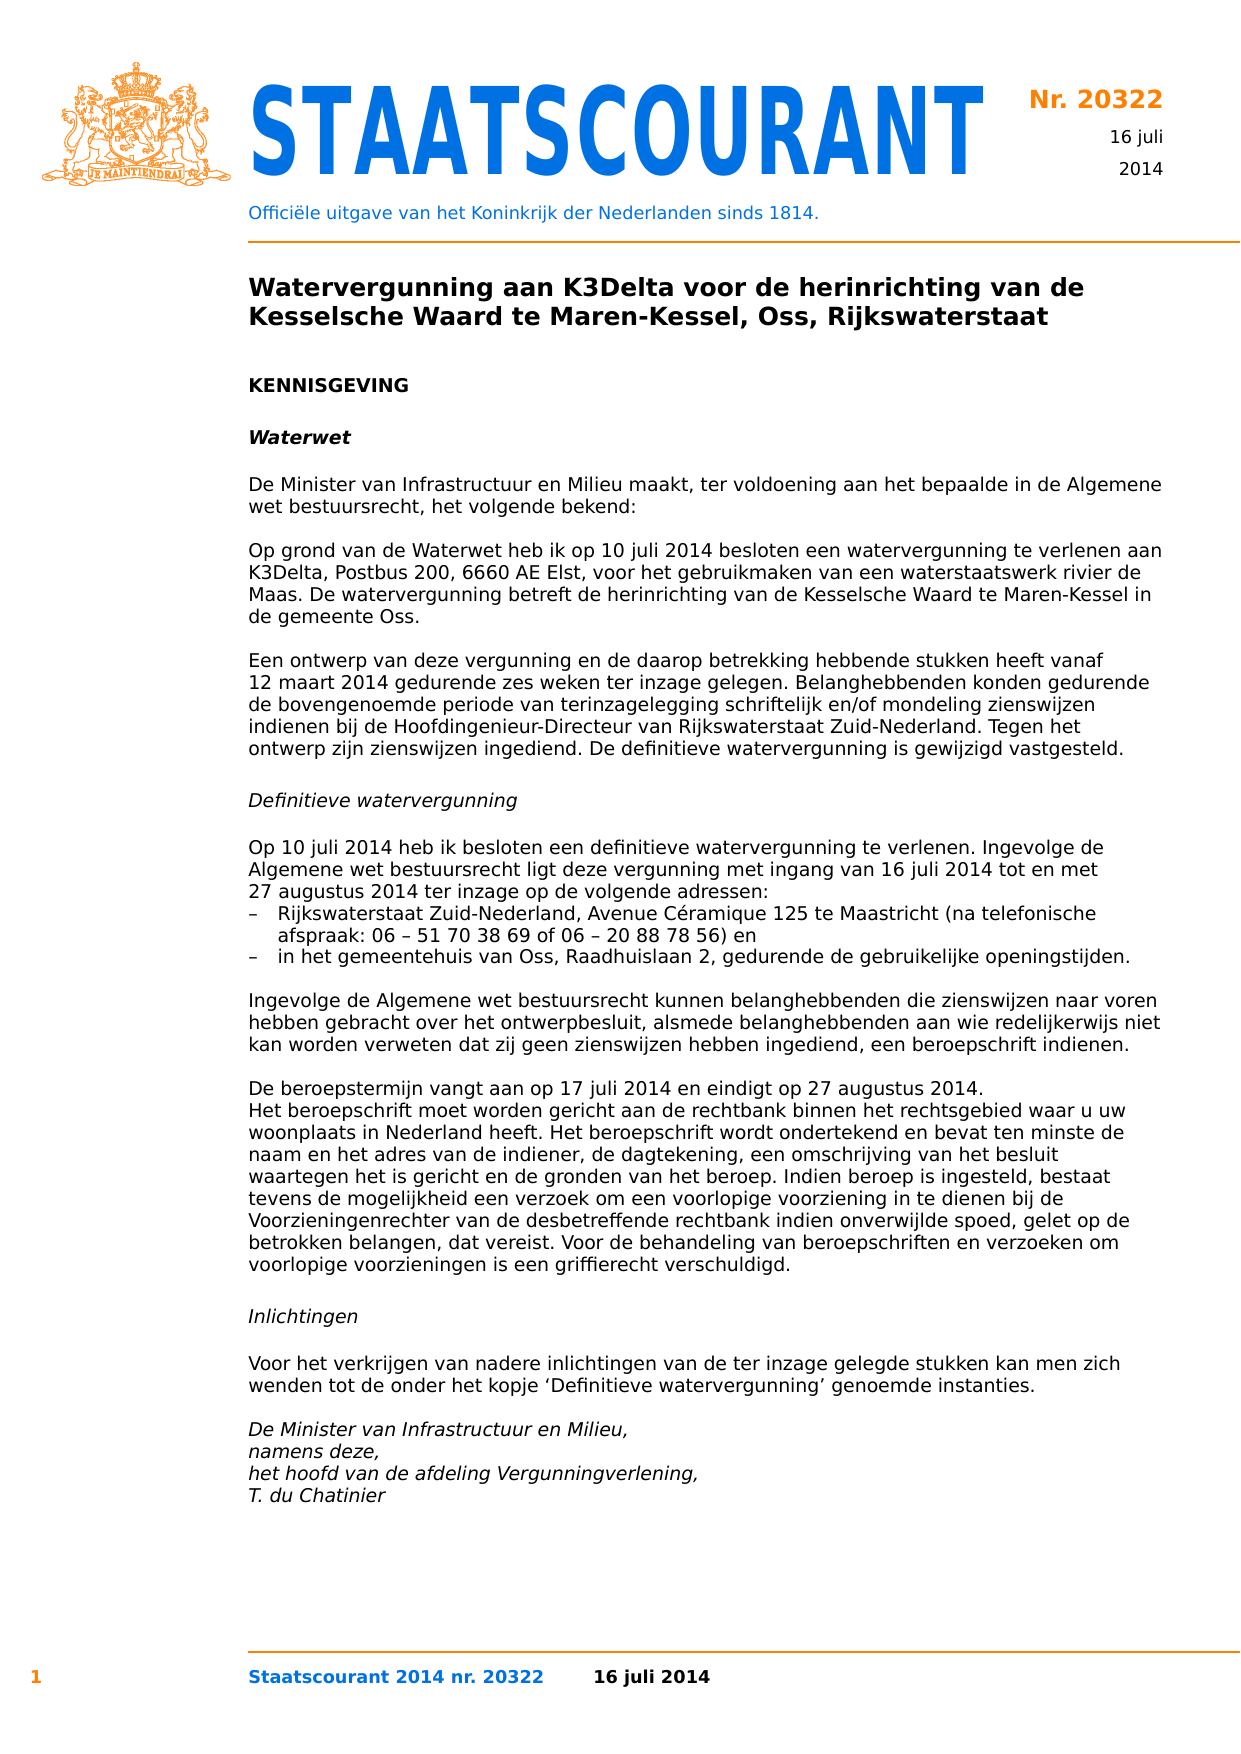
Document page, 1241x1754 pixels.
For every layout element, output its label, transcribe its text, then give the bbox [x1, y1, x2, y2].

table_cell 16 juli [998, 121, 1240, 153]
table_cell Officiële uitgave van het Koninkrijk der Nederlanden sinds 1814. [248, 203, 1240, 241]
table_header Nr. 20322 [998, 62, 1240, 121]
text De Minister van Infrastructuur en Milieu maakt, ter voldoening aan het bepaalde in de Algemene wet bestuursrecht, het volgende bekend: [248, 474, 1163, 518]
table_cell 2014 [998, 153, 1240, 203]
text Een ontwerp van deze vergunning en de daarop betrekking hebbende stukken heeft vanaf 12 maart 2014 gedurende zes weken ter inzage gelegen. Belanghebbenden konden gedurende de bovengenoemde periode van terinzagelegging schriftelijk en/of mondeling zienswijzen indienen bij de Hoofdingenieur-Directeur van Rijkswaterstaat Zuid-Nederland. Tegen het ontwerp zijn zienswijzen ingediend. De definitieve watervergunning is gewijzigd vastgesteld. [248, 650, 1163, 759]
subtitle Definitieve watervergunning [248, 789, 1163, 812]
text – Rijkswaterstaat Zuid-Nederland, Avenue Céramique 125 te Maastricht (na telefonische afspraak: 06 – 51 70 38 69 of 06 – 20 88 78 56) en [248, 902, 1163, 946]
table_header STAATSCOURANT [248, 62, 998, 203]
subtitle KENNISGEVING [248, 375, 1163, 397]
text Het beroepschrift moet worden gericht aan de rechtbank binnen het rechtsgebied waar u uw woonplaats in Nederland heeft. Het beroepschrift wordt ondertekend en bevat ten minste de naam en het adres van de indiener, de dagtekening, een omschrijving van het besluit waartegen het is gericht en de gronden van het beroep. Indien beroep is ingesteld, bestaat tevens de mogelijkheid een verzoek om een voorlopige voorziening in te dienen bij de Voorzieningenrechter van de desbetreffende rechtbank indien onverwijlde spoed, gelet op de betrokken belangen, dat vereist. Voor de behandeling van beroepschriften en verzoeken om voorlopige voorzieningen is een griffierecht verschuldigd. [248, 1100, 1163, 1276]
text – in het gemeentehuis van Oss, Raadhuislaan 2, gedurende de gebruikelijke openingstijden. [248, 946, 1163, 968]
subtitle Waterwet [248, 427, 1163, 449]
picture [41, 62, 231, 186]
table_header [25, 62, 248, 241]
text Op grond van de Waterwet heb ik op 10 juli 2014 besloten een watervergunning te verlenen aan K3Delta, Postbus 200, 6660 AE Elst, voor het gebruikmaken van een waterstaatswerk rivier de Maas. De watervergunning betreft de herinrichting van de Kesselsche Waard te Maren-Kessel in de gemeente Oss. [248, 540, 1163, 628]
text Ingevolge de Algemene wet bestuursrecht kunnen belanghebbenden die zienswijzen naar voren hebben gebracht over het ontwerpbesluit, alsmede belanghebbenden aan wie redelijkerwijs niet kan worden verweten dat zij geen zienswijzen hebben ingediend, een beroepschrift indienen. [248, 990, 1163, 1056]
text Voor het verkrijgen van nadere inlichtingen van de ter inzage gelegde stukken kan men zich wenden tot de onder het kopje ‘Definitieve watervergunning’ genoemde instanties. [248, 1353, 1163, 1397]
text De beroepstermijn vangt aan op 17 juli 2014 en eindigt op 27 augustus 2014. [248, 1078, 1163, 1100]
subtitle Watervergunning aan K3Delta voor de herinrichting van de Kesselsche Waard te Maren-Kessel, Oss, Rijkswaterstaat [248, 273, 1163, 331]
text Op 10 juli 2014 heb ik besloten een definitieve watervergunning te verlenen. Ingevolge de Algemene wet bestuursrecht ligt deze vergunning met ingang van 16 juli 2014 tot en met 27 augustus 2014 ter inzage op de volgende adressen: [248, 837, 1163, 902]
subtitle Inlichtingen [248, 1306, 1163, 1328]
text De Minister van Infrastructuur en Milieu, namens deze, het hoofd van de afdeling Vergunningverlening, T. du Chatinier [248, 1419, 1163, 1507]
